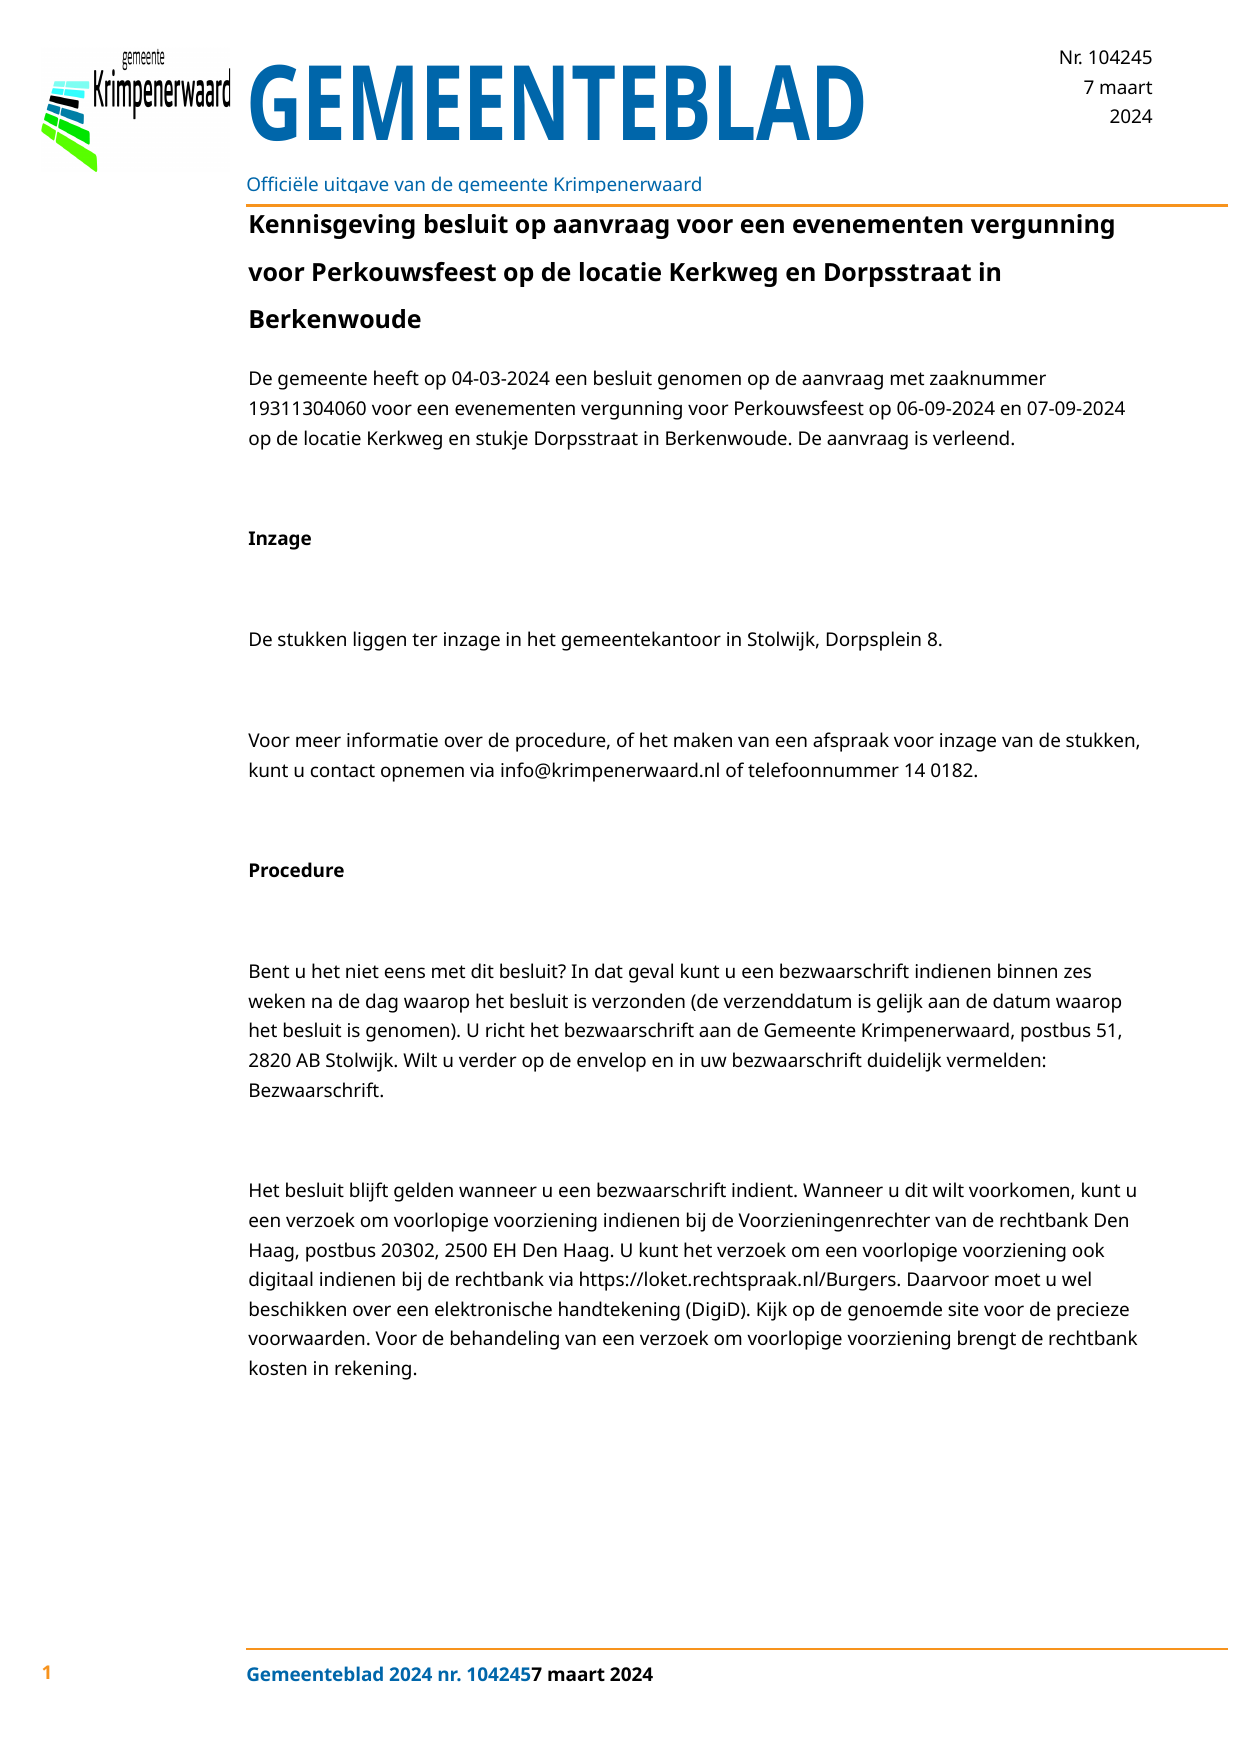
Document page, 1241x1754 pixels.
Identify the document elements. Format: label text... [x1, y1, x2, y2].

text De stukken liggen ter inzage in het gemeentekantoor in Stolwijk, Dorpsplein 8. [248, 626, 1152, 652]
text Inzage [248, 526, 1152, 551]
text Het besluit blijft gelden wanneer u een bezwaarschrift indient. Wanneer u dit wilt voorkomen, kunt u een verzoek om voorlopige voorziening indienen bij de Voorzieningenrechter van de rechtbank Den Haag, postbus 20302, 2500 EH Den Haag. U kunt het verzoek om een voorlopige voorziening ook digitaal indienen bij de rechtbank via https://loket.rechtspraak.nl/Burgers. Daarvoor moet u wel beschikken over een elektronische handtekening (DigiD). Kijk op de genoemde site voor de precieze voorwaarden. Voor de behandeling van een verzoek om voorlopige voorziening brengt de rechtbank kosten in rekening. [248, 1178, 1152, 1381]
text De gemeente heeft op 04-03-2024 een besluit genomen op de aanvraag met zaaknummer 19311304060 voor een evenementen vergunning voor Perkouwsfeest op 06-09-2024 en 07-09-2024 op de locatie Kerkweg en stukje Dorpsstraat in Berkenwoude. De aanvraag is verleend. [248, 366, 1152, 450]
text Bent u het niet eens met dit besluit? In dat geval kunt u een bezwaarschrift indienen binnen zes weken na de dag waarop het besluit is verzonden (de verzenddatum is gelijk aan de datum waarop het besluit is genomen). U richt het bezwaarschrift aan de Gemeente Krimpenerwaard, postbus 51, 2820 AB Stolwijk. Wilt u verder op de envelop en in uw bezwaarschrift duidelijk vermelden: Bezwaarschrift. [248, 958, 1152, 1102]
picture [41, 47, 231, 172]
text Voor meer informatie over de procedure, of het maken van een afspraak voor inzage van de stukken, kunt u contact opnemen via info@krimpenerwaard.nl of telefoonnummer 14 0182. [248, 727, 1152, 782]
text Procedure [248, 858, 1152, 883]
text Kennisgeving besluit op aanvraag voor een evenementen vergunning voor Perkouwsfeest op de locatie Kerkweg en Dorpsstraat in Berkenwoude [248, 207, 1152, 336]
